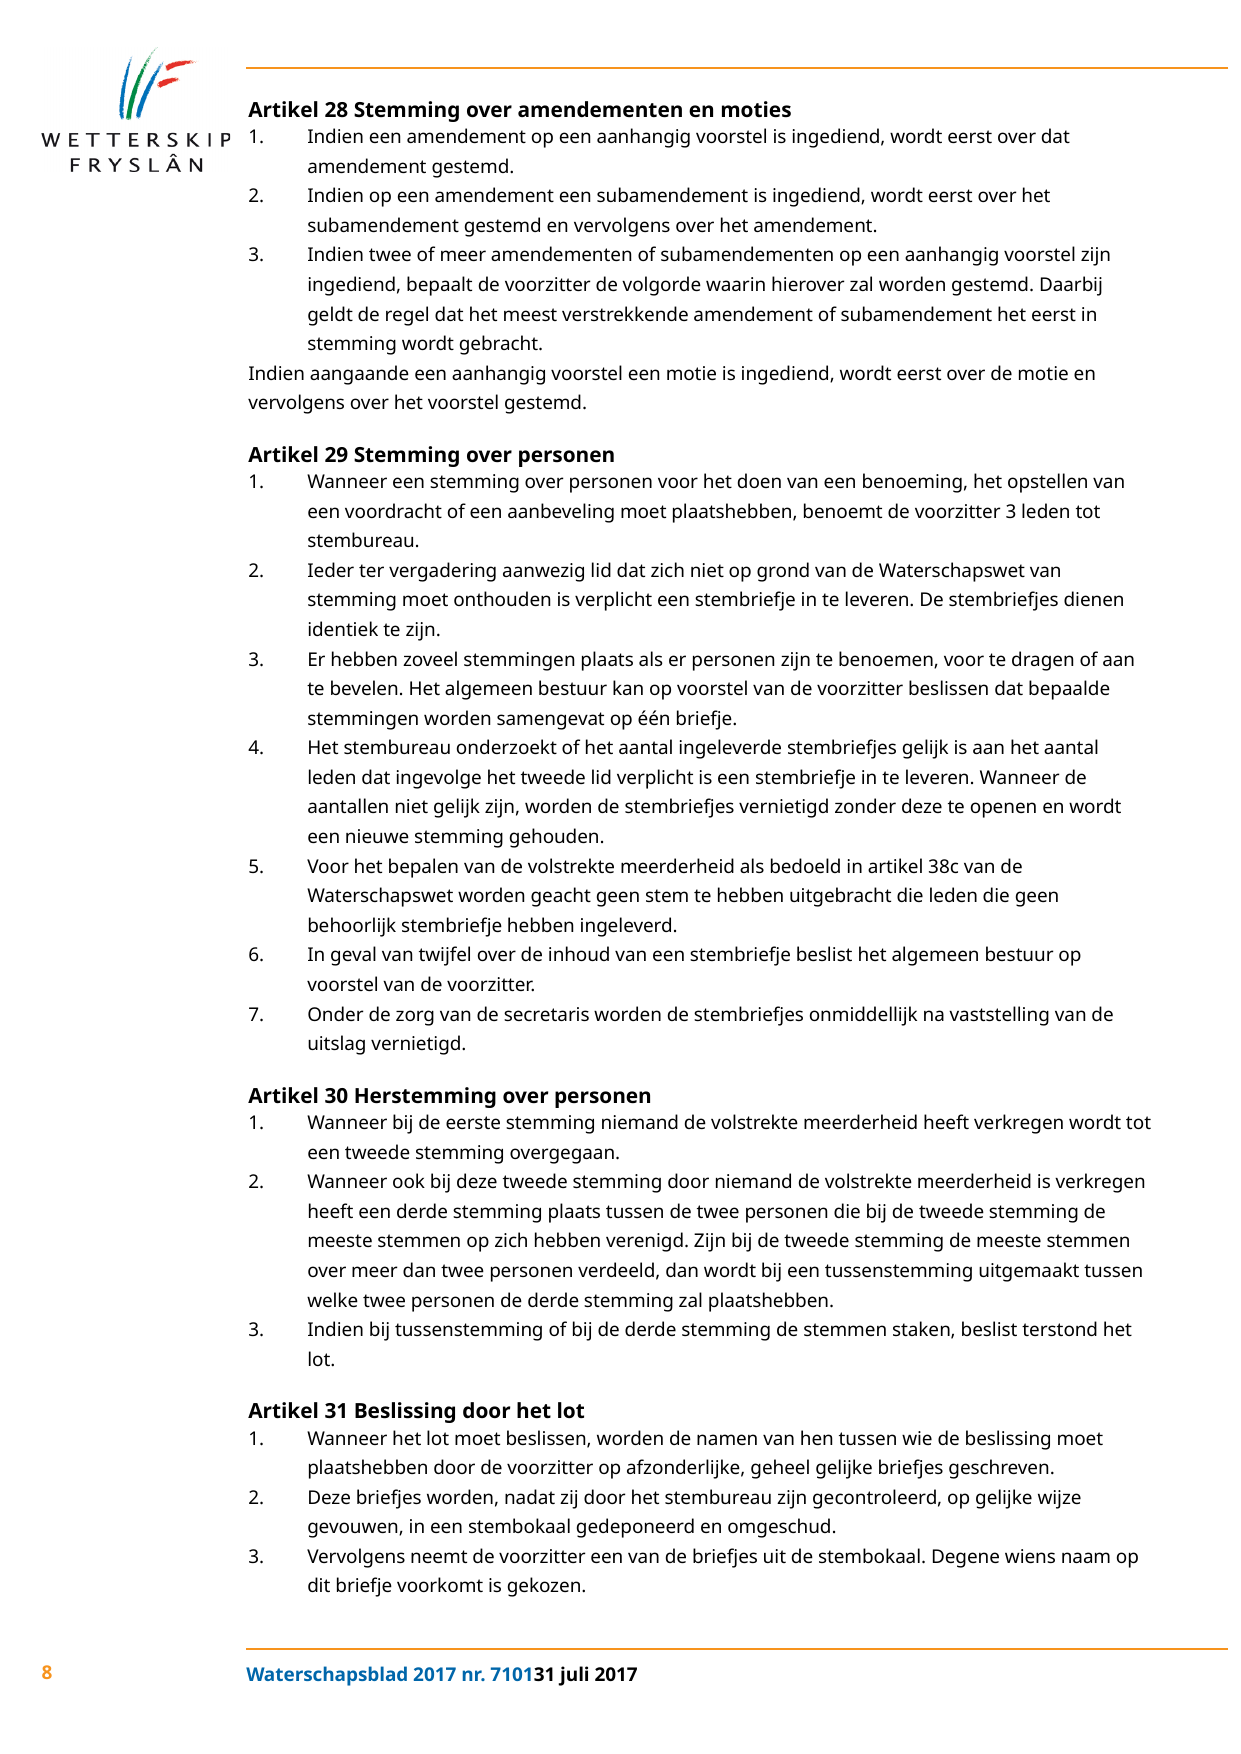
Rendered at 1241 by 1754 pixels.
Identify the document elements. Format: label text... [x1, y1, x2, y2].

list Voor het bepalen van de volstrekte meerderheid als bedoeld in artikel 38c van de Waterschapswet worden geacht geen stem te hebben uitgebracht die leden die geen behoorlijk stembriefje hebben ingeleverd. [248, 853, 1152, 938]
text Indien aangaande een aanhangig voorstel een motie is ingediend, wordt eerst over de motie en vervolgens over het voorstel gestemd. [248, 360, 1152, 415]
list Wanneer het lot moet beslissen, worden de namen van hen tussen wie de beslissing moet plaatshebben door de voorzitter op afzonderlijke, geheel gelijke briefjes geschreven. [248, 1425, 1152, 1480]
text Artikel 29 Stemming over personen [248, 440, 1152, 468]
list Indien een amendement op een aanhangig voorstel is ingediend, wordt eerst over dat amendement gestemd. [248, 123, 1152, 178]
list Het stembureau onderzoekt of het aantal ingeleverde stembriefjes gelijk is aan het aantal leden dat ingevolge het tweede lid verplicht is een stembriefje in te leveren. Wanneer de aantallen niet gelijk zijn, worden de stembriefjes vernietigd zonder deze te openen en wordt een nieuwe stemming gehouden. [248, 734, 1152, 849]
list In geval van twijfel over de inhoud van een stembriefje beslist het algemeen bestuur op voorstel van de voorzitter. [248, 942, 1152, 997]
list Vervolgens neemt de voorzitter een van de briefjes uit de stembokaal. Degene wiens naam op dit briefje voorkomt is gekozen. [248, 1543, 1152, 1598]
list Onder de zorg van de secretaris worden de stembriefjes onmiddellijk na vaststelling van de uitslag vernietigd. [248, 1001, 1152, 1056]
text Artikel 28 Stemming over amendementen en moties [248, 95, 1152, 123]
list Ieder ter vergadering aanwezig lid dat zich niet op grond van de Waterschapswet van stemming moet onthouden is verplicht een stembriefje in te leveren. De stembriefjes dienen identiek te zijn. [248, 557, 1152, 642]
text Artikel 30 Herstemming over personen [248, 1081, 1152, 1109]
list Indien bij tussenstemming of bij de derde stemming de stemmen staken, beslist terstond het lot. [248, 1316, 1152, 1372]
list Indien op een amendement een subamendement is ingediend, wordt eerst over het subamendement gestemd en vervolgens over het amendement. [248, 182, 1152, 238]
text Artikel 31 Beslissing door het lot [248, 1396, 1152, 1425]
list Wanneer een stemming over personen voor het doen van een benoeming, het opstellen van een voordracht of een aanbeveling moet plaatshebben, benoemt de voorzitter 3 leden tot stembureau. [248, 468, 1152, 553]
list Wanneer bij de eerste stemming niemand de volstrekte meerderheid heeft verkregen wordt tot een tweede stemming overgegaan. [248, 1109, 1152, 1164]
list Deze briefjes worden, nadat zij door het stembureau zijn gecontroleerd, op gelijke wijze gevouwen, in een stembokaal gedeponeerd en omgeschud. [248, 1484, 1152, 1539]
list Er hebben zoveel stemmingen plaats als er personen zijn te benoemen, voor te dragen of aan te bevelen. Het algemeen bestuur kan op voorstel van de voorzitter beslissen dat bepaalde stemmingen worden samengevat op één briefje. [248, 646, 1152, 731]
picture [41, 47, 231, 172]
list Wanneer ook bij deze tweede stemming door niemand de volstrekte meerderheid is verkregen heeft een derde stemming plaats tussen de twee personen die bij de tweede stemming de meeste stemmen op zich hebben verenigd. Zijn bij de tweede stemming de meeste stemmen over meer dan twee personen verdeeld, dan wordt bij een tussenstemming uitgemaakt tussen welke twee personen de derde stemming zal plaatshebben. [248, 1168, 1152, 1312]
list Indien twee of meer amendementen of subamendementen op een aanhangig voorstel zijn ingediend, bepaalt de voorzitter de volgorde waarin hierover zal worden gestemd. Daarbij geldt de regel dat het meest verstrekkende amendement of subamendement het eerst in stemming wordt gebracht. [248, 242, 1152, 356]
